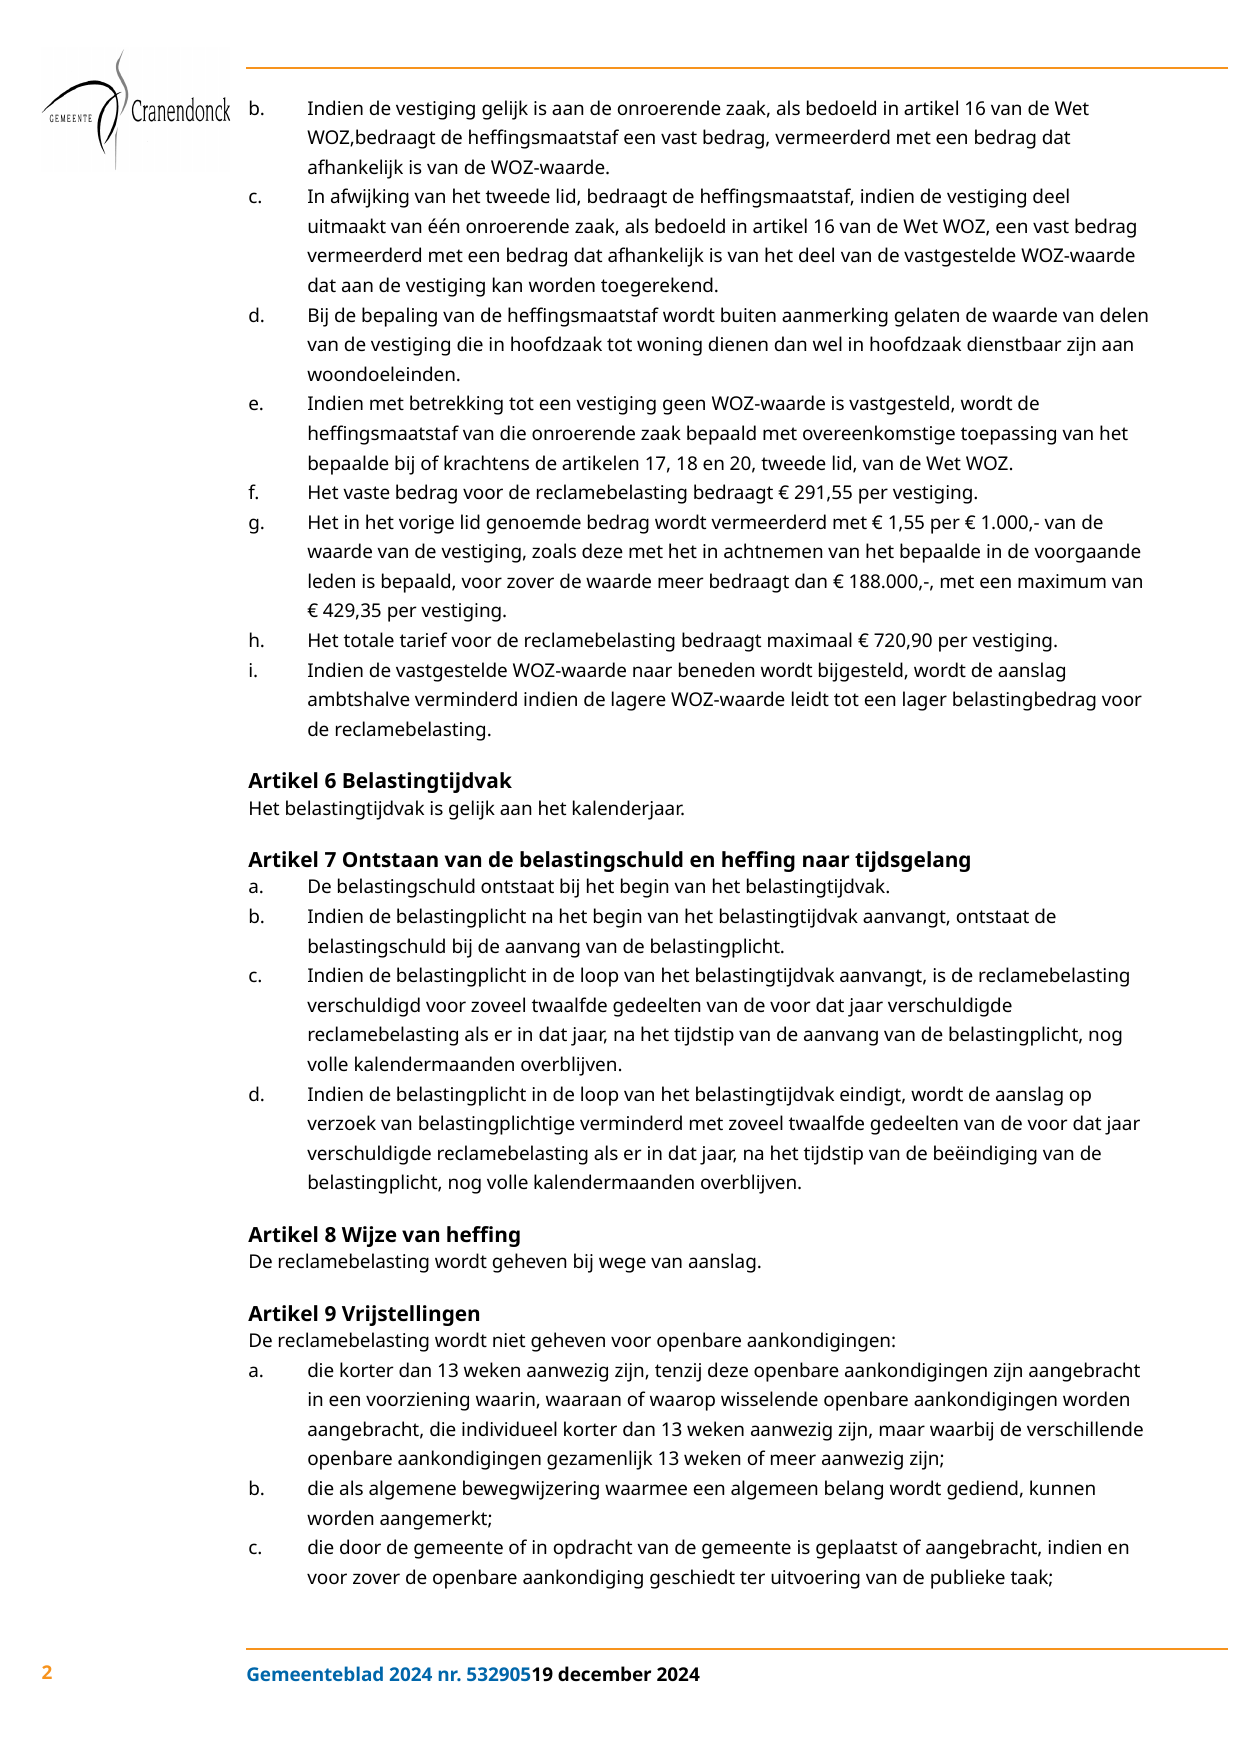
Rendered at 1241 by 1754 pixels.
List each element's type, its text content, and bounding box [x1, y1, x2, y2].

list Indien met betrekking tot een vestiging geen WOZ-waarde is vastgesteld, wordt de heffingsmaatstaf van die onroerende zaak bepaald met overeenkomstige toepassing van het bepaalde bij of krachtens de artikelen 17, 18 en 20, tweede lid, van de Wet WOZ. [248, 391, 1152, 476]
text De reclamebelasting wordt geheven bij wege van aanslag. [248, 1248, 1152, 1274]
list Indien de belastingplicht in de loop van het belastingtijdvak aanvangt, is de reclamebelasting verschuldigd voor zoveel twaalfde gedeelten van de voor dat jaar verschuldigde reclamebelasting als er in dat jaar, na het tijdstip van de aanvang van de belastingplicht, nog volle kalendermaanden overblijven. [248, 962, 1152, 1077]
text Artikel 7 Ontstaan van de belastingschuld en heffing naar tijdsgelang [248, 845, 1152, 874]
text De reclamebelasting wordt niet geheven voor openbare aankondigingen: [248, 1327, 1152, 1353]
text Artikel 8 Wijze van heffing [248, 1220, 1152, 1248]
list Indien de belastingplicht in de loop van het belastingtijdvak eindigt, wordt de aanslag op verzoek van belastingplichtige verminderd met zoveel twaalfde gedeelten van de voor dat jaar verschuldigde reclamebelasting als er in dat jaar, na het tijdstip van de beëindiging van de belastingplicht, nog volle kalendermaanden overblijven. [248, 1081, 1152, 1195]
list Bij de bepaling van de heffingsmaatstaf wordt buiten aanmerking gelaten de waarde van delen van de vestiging die in hoofdzaak tot woning dienen dan wel in hoofdzaak dienstbaar zijn aan woondoeleinden. [248, 302, 1152, 387]
list Indien de belastingplicht na het begin van het belastingtijdvak aanvangt, ontstaat de belastingschuld bij de aanvang van de belastingplicht. [248, 903, 1152, 959]
list Indien de vastgestelde WOZ-waarde naar beneden wordt bijgesteld, wordt de aanslag ambtshalve verminderd indien de lagere WOZ-waarde leidt tot een lager belastingbedrag voor de reclamebelasting. [248, 657, 1152, 742]
text Artikel 6 Belastingtijdvak [248, 766, 1152, 795]
text Het belastingtijdvak is gelijk aan het kalenderjaar. [248, 795, 1152, 821]
text Artikel 9 Vrijstellingen [248, 1299, 1152, 1327]
list Het totale tarief voor de reclamebelasting bedraagt maximaal € 720,90 per vestiging. [248, 627, 1152, 653]
list De belastingschuld ontstaat bij het begin van het belastingtijdvak. [248, 874, 1152, 899]
list die korter dan 13 weken aanwezig zijn, tenzij deze openbare aankondigingen zijn aangebracht in een voorziening waarin, waaraan of waarop wisselende openbare aankondigingen worden aangebracht, die individueel korter dan 13 weken aanwezig zijn, maar waarbij de verschillende openbare aankondigingen gezamenlijk 13 weken of meer aanwezig zijn; [248, 1357, 1152, 1471]
picture [41, 47, 231, 172]
list die door de gemeente of in opdracht van de gemeente is geplaatst of aangebracht, indien en voor zover de openbare aankondiging geschiedt ter uitvoering van de publieke taak; [248, 1534, 1152, 1590]
list die als algemene bewegwijzering waarmee een algemeen belang wordt gediend, kunnen worden aangemerkt; [248, 1475, 1152, 1531]
list In afwijking van het tweede lid, bedraagt de heffingsmaatstaf, indien de vestiging deel uitmaakt van één onroerende zaak, als bedoeld in artikel 16 van de Wet WOZ, een vast bedrag vermeerderd met een bedrag dat afhankelijk is van het deel van de vastgestelde WOZ-waarde dat aan de vestiging kan worden toegerekend. [248, 183, 1152, 298]
list Indien de vestiging gelijk is aan de onroerende zaak, als bedoeld in artikel 16 van de Wet WOZ,bedraagt de heffingsmaatstaf een vast bedrag, vermeerderd met een bedrag dat afhankelijk is van de WOZ-waarde. [248, 95, 1152, 180]
list Het in het vorige lid genoemde bedrag wordt vermeerderd met € 1,55 per € 1.000,- van de waarde van de vestiging, zoals deze met het in achtnemen van het bepaalde in de voorgaande leden is bepaald, voor zover de waarde meer bedraagt dan € 188.000,-, met een maximum van € 429,35 per vestiging. [248, 509, 1152, 623]
list Het vaste bedrag voor de reclamebelasting bedraagt € 291,55 per vestiging. [248, 479, 1152, 505]
